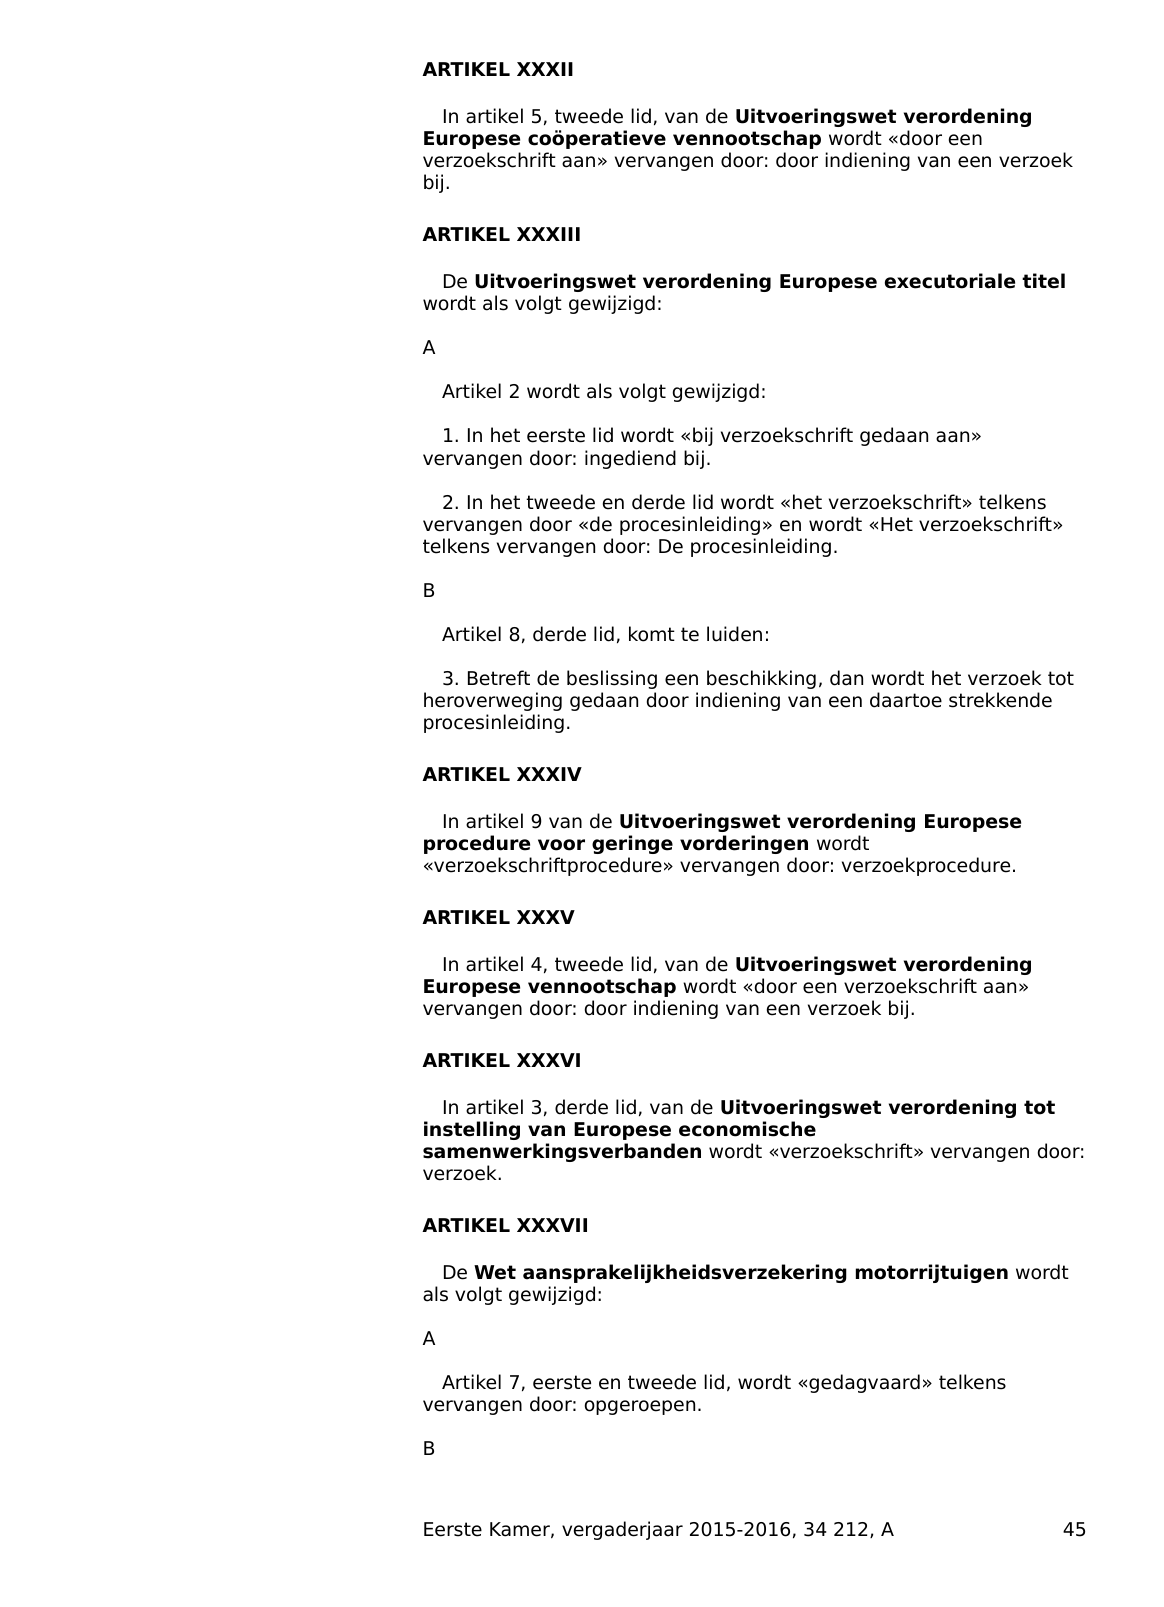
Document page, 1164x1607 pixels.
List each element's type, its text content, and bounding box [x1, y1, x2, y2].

text Artikel 8, derde lid, komt te luiden: [422, 624, 1087, 646]
text In artikel 5, tweede lid, van de Uitvoeringswet verordening Europese coöperatieve vennootschap wordt «door een verzoekschrift aan» vervangen door: door indiening van een verzoek bij. [422, 106, 1087, 194]
text A [422, 1328, 1087, 1350]
subtitle ARTIKEL XXXVI [422, 1050, 1087, 1072]
text De Wet aansprakelijkheidsverzekering motorrijtuigen wordt als volgt gewijzigd: [422, 1262, 1087, 1306]
text B [422, 580, 1087, 602]
subtitle ARTIKEL XXXV [422, 907, 1087, 929]
text De Uitvoeringswet verordening Europese executoriale titel wordt als volgt gewijzigd: [422, 271, 1087, 315]
text 1. In het eerste lid wordt «bij verzoekschrift gedaan aan» vervangen door: ingediend bij. [422, 425, 1087, 469]
text In artikel 4, tweede lid, van de Uitvoeringswet verordening Europese vennootschap wordt «door een verzoekschrift aan» vervangen door: door indiening van een verzoek bij. [422, 954, 1087, 1020]
text Artikel 2 wordt als volgt gewijzigd: [422, 381, 1087, 403]
subtitle ARTIKEL XXXIII [422, 224, 1087, 246]
text A [422, 337, 1087, 359]
text In artikel 9 van de Uitvoeringswet verordening Europese procedure voor geringe vorderingen wordt «verzoekschriftprocedure» vervangen door: verzoekprocedure. [422, 811, 1087, 877]
subtitle ARTIKEL XXXVII [422, 1215, 1087, 1237]
text In artikel 3, derde lid, van de Uitvoeringswet verordening tot instelling van Europese economische samenwerkingsverbanden wordt «verzoekschrift» vervangen door: verzoek. [422, 1097, 1087, 1185]
subtitle ARTIKEL XXXII [422, 59, 1087, 81]
text 2. In het tweede en derde lid wordt «het verzoekschrift» telkens vervangen door «de procesinleiding» en wordt «Het verzoekschrift» telkens vervangen door: De procesinleiding. [422, 492, 1087, 557]
subtitle ARTIKEL XXXIV [422, 764, 1087, 786]
text B [422, 1438, 1087, 1460]
text 3. Betreft de beslissing een beschikking, dan wordt het verzoek tot heroverweging gedaan door indiening van een daartoe strekkende procesinleiding. [422, 668, 1087, 734]
text Artikel 7, eerste en tweede lid, wordt «gedagvaard» telkens vervangen door: opgeroepen. [422, 1372, 1087, 1416]
